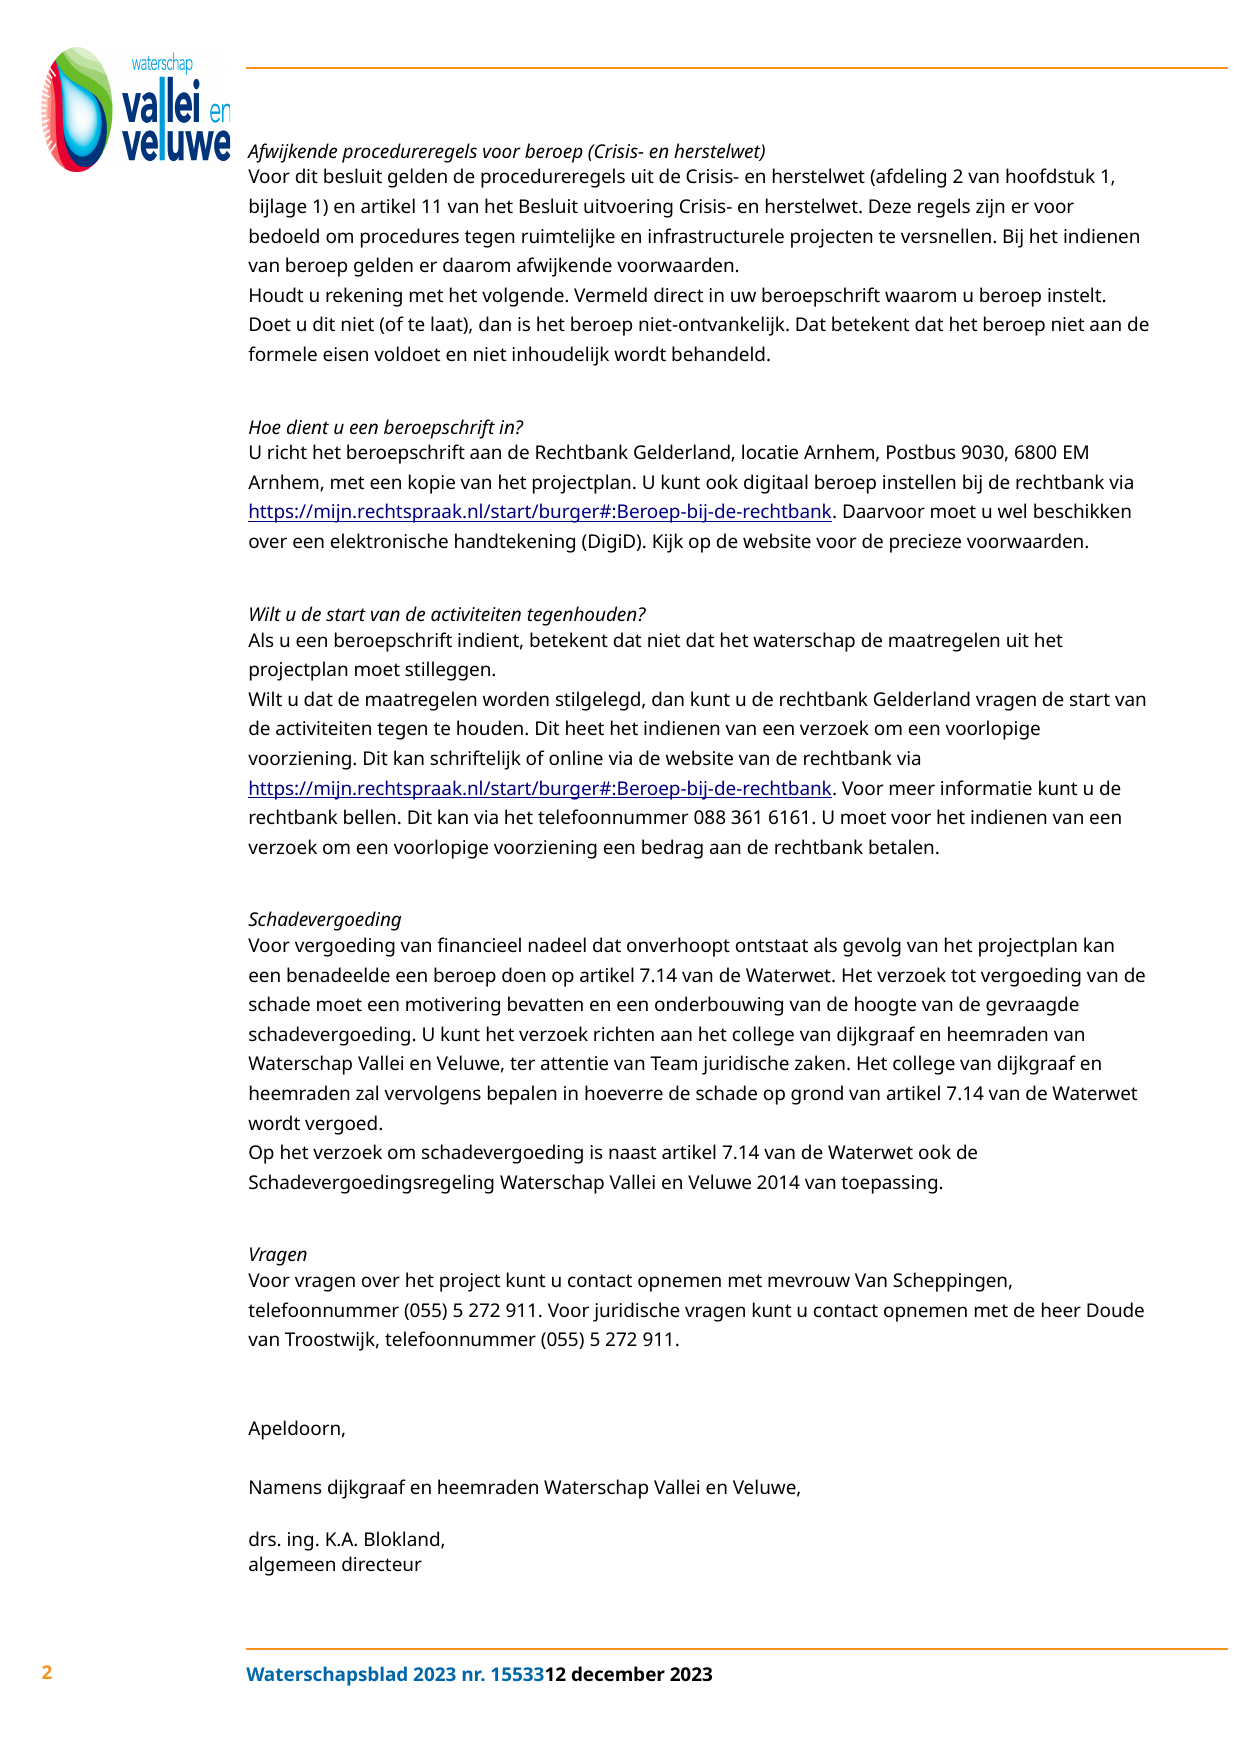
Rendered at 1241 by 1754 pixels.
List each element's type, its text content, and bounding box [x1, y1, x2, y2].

text Hoe dient u een beroepschrift in? [248, 414, 1152, 439]
text Namens dijkgraaf en heemraden Waterschap Vallei en Veluwe, [248, 1474, 1152, 1500]
text Voor dit besluit gelden de procedureregels uit de Crisis- en herstelwet (afdeling 2 van hoofdstuk 1, bijlage 1) en artikel 11 van het Besluit uitvoering Crisis- en herstelwet. Deze regels zijn er voor bedoeld om procedures tegen ruimtelijke en infrastructurele projecten te versnellen. Bij het indienen van beroep gelden er daarom afwijkende voorwaarden. [248, 164, 1152, 278]
text Houdt u rekening met het volgende. Vermeld direct in uw beroepschrift waarom u beroep instelt. Doet u dit niet (of te laat), dan is het beroep niet-ontvankelijk. Dat betekent dat het beroep niet aan de formele eisen voldoet en niet inhoudelijk wordt behandeld. [248, 282, 1152, 367]
text Vragen [248, 1242, 1152, 1267]
text Wilt u dat de maatregelen worden stilgelegd, dan kunt u de rechtbank Gelderland vragen de start van de activiteiten tegen te houden. Dit heet het indienen van een verzoek om een voorlopige voorziening. Dit kan schriftelijk of online via de website van de rechtbank via https://mijn.rechtspraak.nl/start/burger#:Beroep-bij-de-rechtbank. Voor meer informatie kunt u de rechtbank bellen. Dit kan via het telefoonnummer 088 361 6161. U moet voor het indienen van een verzoek om een voorlopige voorziening een bedrag aan de rechtbank betalen. [248, 686, 1152, 859]
picture [41, 47, 231, 172]
text drs. ing. K.A. Blokland, [248, 1526, 1152, 1552]
text Voor vragen over het project kunt u contact opnemen met mevrouw Van Scheppingen, telefoonnummer (055) 5 272 911. Voor juridische vragen kunt u contact opnemen met de heer Doude van Troostwijk, telefoonnummer (055) 5 272 911. [248, 1267, 1152, 1352]
text Als u een beroepschrift indient, betekent dat niet dat het waterschap de maatregelen uit het projectplan moet stilleggen. [248, 627, 1152, 682]
text Voor vergoeding van financieel nadeel dat onverhoopt ontstaat als gevolg van het projectplan kan een benadeelde een beroep doen op artikel 7.14 van de Waterwet. Het verzoek tot vergoeding van de schade moet een motivering bevatten en een onderbouwing van de hoogte van de gevraagde schadevergoeding. U kunt het verzoek richten aan het college van dijkgraaf en heemraden van Waterschap Vallei en Veluwe, ter attentie van Team juridische zaken. Het college van dijkgraaf en heemraden zal vervolgens bepalen in hoeverre de schade op grond van artikel 7.14 van de Waterwet wordt vergoed. [248, 932, 1152, 1136]
text Schadevergoeding [248, 907, 1152, 932]
text Wilt u de start van de activiteiten tegenhouden? [248, 601, 1152, 627]
text Apeldoorn, [248, 1415, 1152, 1441]
text algemeen directeur [248, 1552, 1152, 1577]
text U richt het beroepschrift aan de Rechtbank Gelderland, locatie Arnhem, Postbus 9030, 6800 EM Arnhem, met een kopie van het projectplan. U kunt ook digitaal beroep instellen bij de rechtbank via https://mijn.rechtspraak.nl/start/burger#:Beroep-bij-de-rechtbank. Daarvoor moet u wel beschikken over een elektronische handtekening (DigiD). Kijk op de website voor de precieze voorwaarden. [248, 439, 1152, 554]
text Op het verzoek om schadevergoeding is naast artikel 7.14 van de Waterwet ook de Schadevergoedingsregeling Waterschap Vallei en Veluwe 2014 van toepassing. [248, 1139, 1152, 1195]
text Afwijkende procedureregels voor beroep (Crisis- en herstelwet) [248, 138, 1152, 164]
